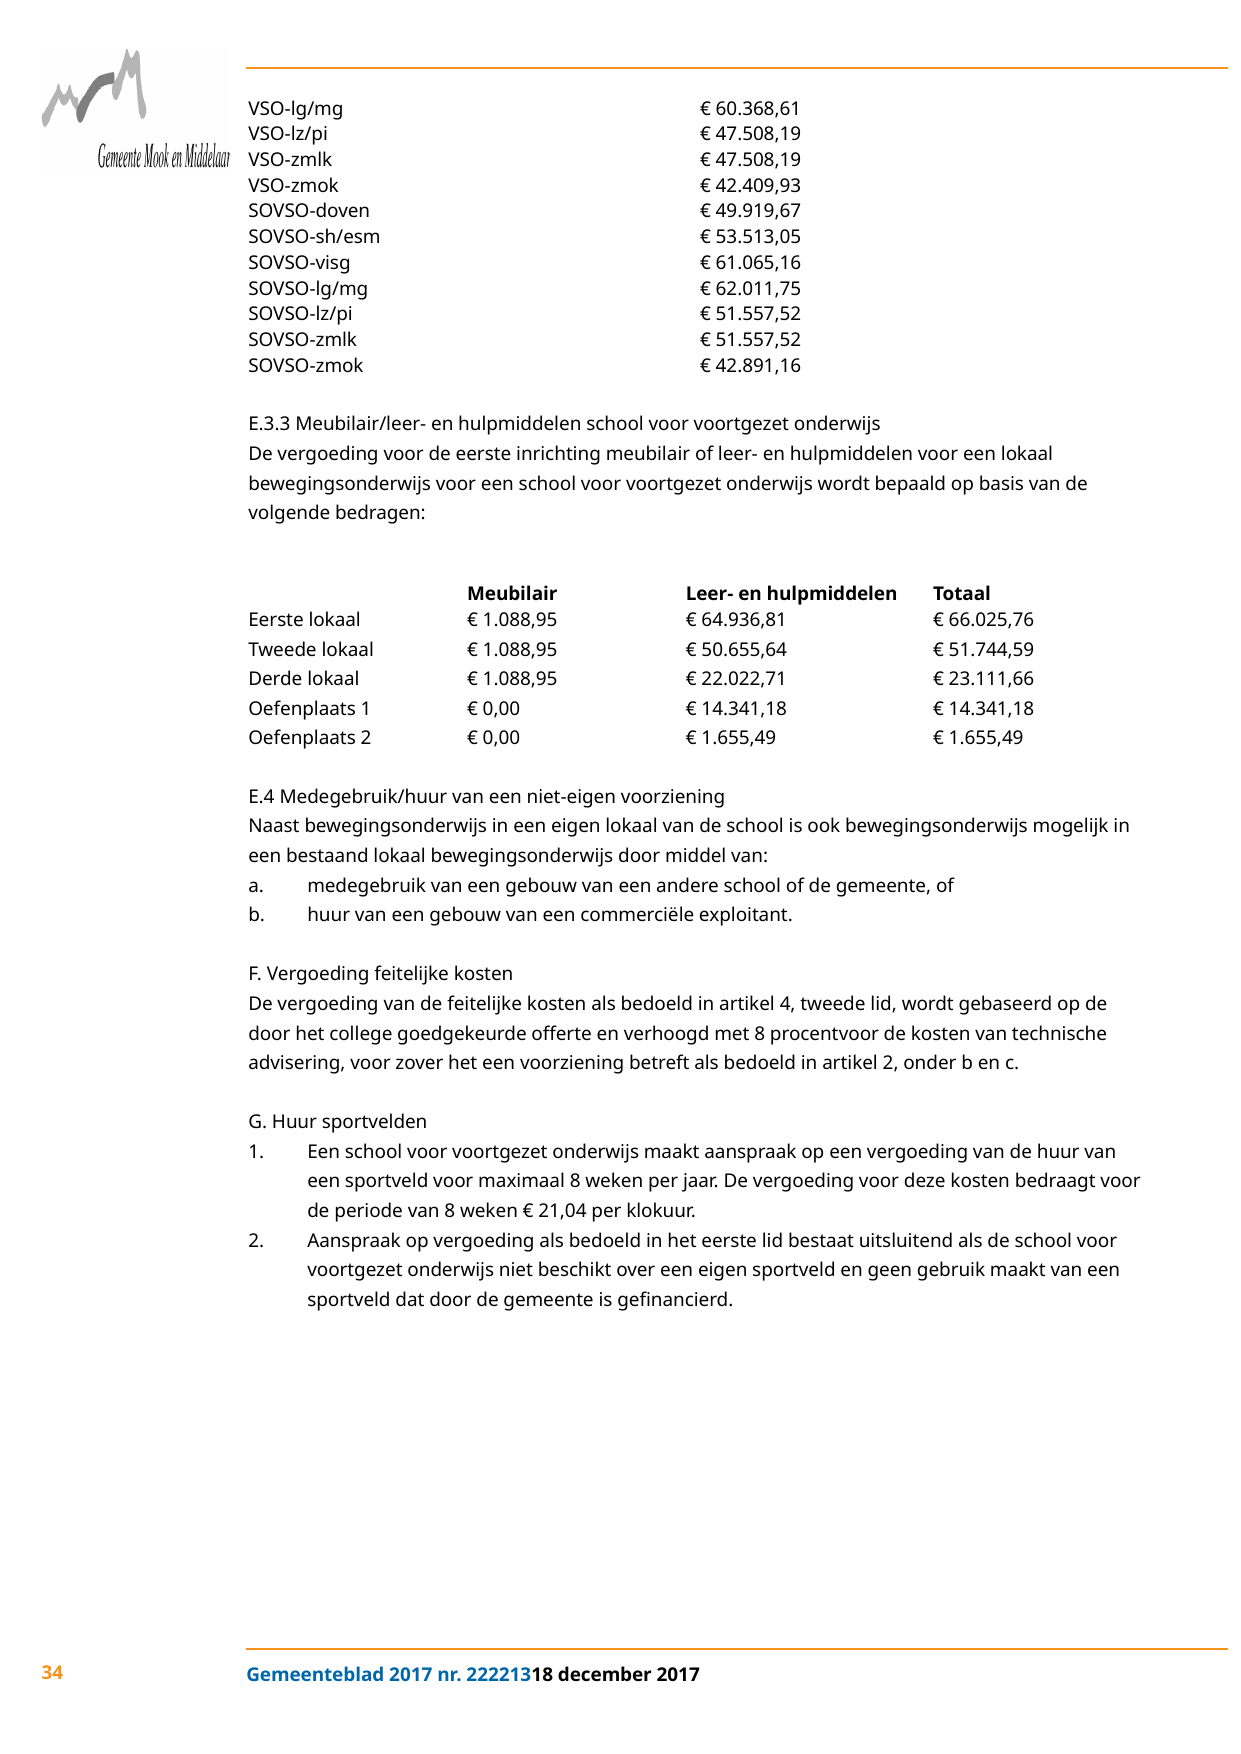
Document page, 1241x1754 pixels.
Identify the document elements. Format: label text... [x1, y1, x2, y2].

table_cell € 60.368,61 [700, 95, 1152, 121]
table_cell SOVSO-visg [248, 249, 700, 275]
text De vergoeding van de feitelijke kosten als bedoeld in artikel 4, tweede lid, wordt gebaseerd op de door het college goedgekeurde offerte en verhoogd met 8 procentvoor de kosten van technische advisering, voor zover het een voorziening betreft als bedoeld in artikel 2, onder b en c. [248, 990, 1152, 1075]
table_header [933, 529, 1152, 555]
list Aanspraak op vergoeding als bedoeld in het eerste lid bestaat uitsluitend als de school voor voortgezet onderwijs niet beschikt over een eigen sportveld en geen gebruik maakt van een sportveld dat door de gemeente is gefinancierd. [248, 1227, 1152, 1312]
text G. Huur sportvelden [248, 1108, 1152, 1134]
table_cell [467, 555, 686, 581]
table_cell SOVSO-doven [248, 198, 700, 223]
table_cell € 47.508,19 [700, 121, 1152, 146]
table_cell Eerste lokaal Tweede lokaal Derde lokaal Oefenplaats 1 Oefenplaats 2 [248, 606, 467, 750]
list huur van een gebouw van een commerciële exploitant. [248, 901, 1152, 927]
table_cell SOVSO-lg/mg [248, 275, 700, 301]
table_cell Leer- en hulpmiddelen [686, 581, 933, 606]
table_cell Meubilair [467, 581, 686, 606]
table_cell € 47.508,19 [700, 146, 1152, 172]
table_header [686, 529, 933, 555]
table_cell [248, 555, 467, 581]
table_header [467, 529, 686, 555]
table_cell SOVSO-zmok [248, 352, 700, 378]
table_cell € 42.409,93 [700, 172, 1152, 198]
text De vergoeding voor de eerste inrichting meubilair of leer- en hulpmiddelen voor een lokaal bewegingsonderwijs voor een school voor voortgezet onderwijs wordt bepaald op basis van de volgende bedragen: [248, 440, 1152, 525]
table_cell € 51.557,52 [700, 301, 1152, 326]
table_cell VSO-lz/pi [248, 121, 700, 146]
table_cell SOVSO-zmlk [248, 326, 700, 352]
table_cell VSO-lg/mg [248, 95, 700, 121]
text E.4 Medegebruik/huur van een niet-eigen voorziening [248, 783, 1152, 809]
picture [41, 47, 231, 172]
table_cell € 62.011,75 [700, 275, 1152, 301]
list medegebruik van een gebouw van een andere school of de gemeente, of [248, 872, 1152, 898]
list Een school voor voortgezet onderwijs maakt aanspraak op een vergoeding van de huur van een sportveld voor maximaal 8 weken per jaar. De vergoeding voor deze kosten bedraagt voor de periode van 8 weken € 21,04 per klokuur. [248, 1138, 1152, 1223]
table_cell € 42.891,16 [700, 352, 1152, 378]
table_cell € 66.025,76 € 51.744,59 € 23.111,66 € 14.341,18 € 1.655,49 [933, 606, 1152, 750]
table_cell € 49.919,67 [700, 198, 1152, 223]
table_cell € 53.513,05 [700, 224, 1152, 249]
table_cell [686, 555, 933, 581]
table_cell € 1.088,95 € 1.088,95 € 1.088,95 € 0,00 € 0,00 [467, 606, 686, 750]
table_cell € 51.557,52 [700, 326, 1152, 352]
table_cell Totaal [933, 581, 1152, 606]
text F. Vergoeding feitelijke kosten [248, 961, 1152, 986]
table_cell VSO-zmlk [248, 146, 700, 172]
text E.3.3 Meubilair/leer- en hulpmiddelen school voor voortgezet onderwijs [248, 411, 1152, 436]
table_cell SOVSO-lz/pi [248, 301, 700, 326]
table_cell [248, 581, 467, 606]
text Naast bewegingsonderwijs in een eigen lokaal van de school is ook bewegingsonderwijs mogelijk in een bestaand lokaal bewegingsonderwijs door middel van: [248, 813, 1152, 868]
table_cell € 64.936,81 € 50.655,64 € 22.022,71 € 14.341,18 € 1.655,49 [686, 606, 933, 750]
table_cell [933, 555, 1152, 581]
table_cell SOVSO-sh/esm [248, 224, 700, 249]
table_cell € 61.065,16 [700, 249, 1152, 275]
table_cell VSO-zmok [248, 172, 700, 198]
table_header [248, 529, 467, 555]
